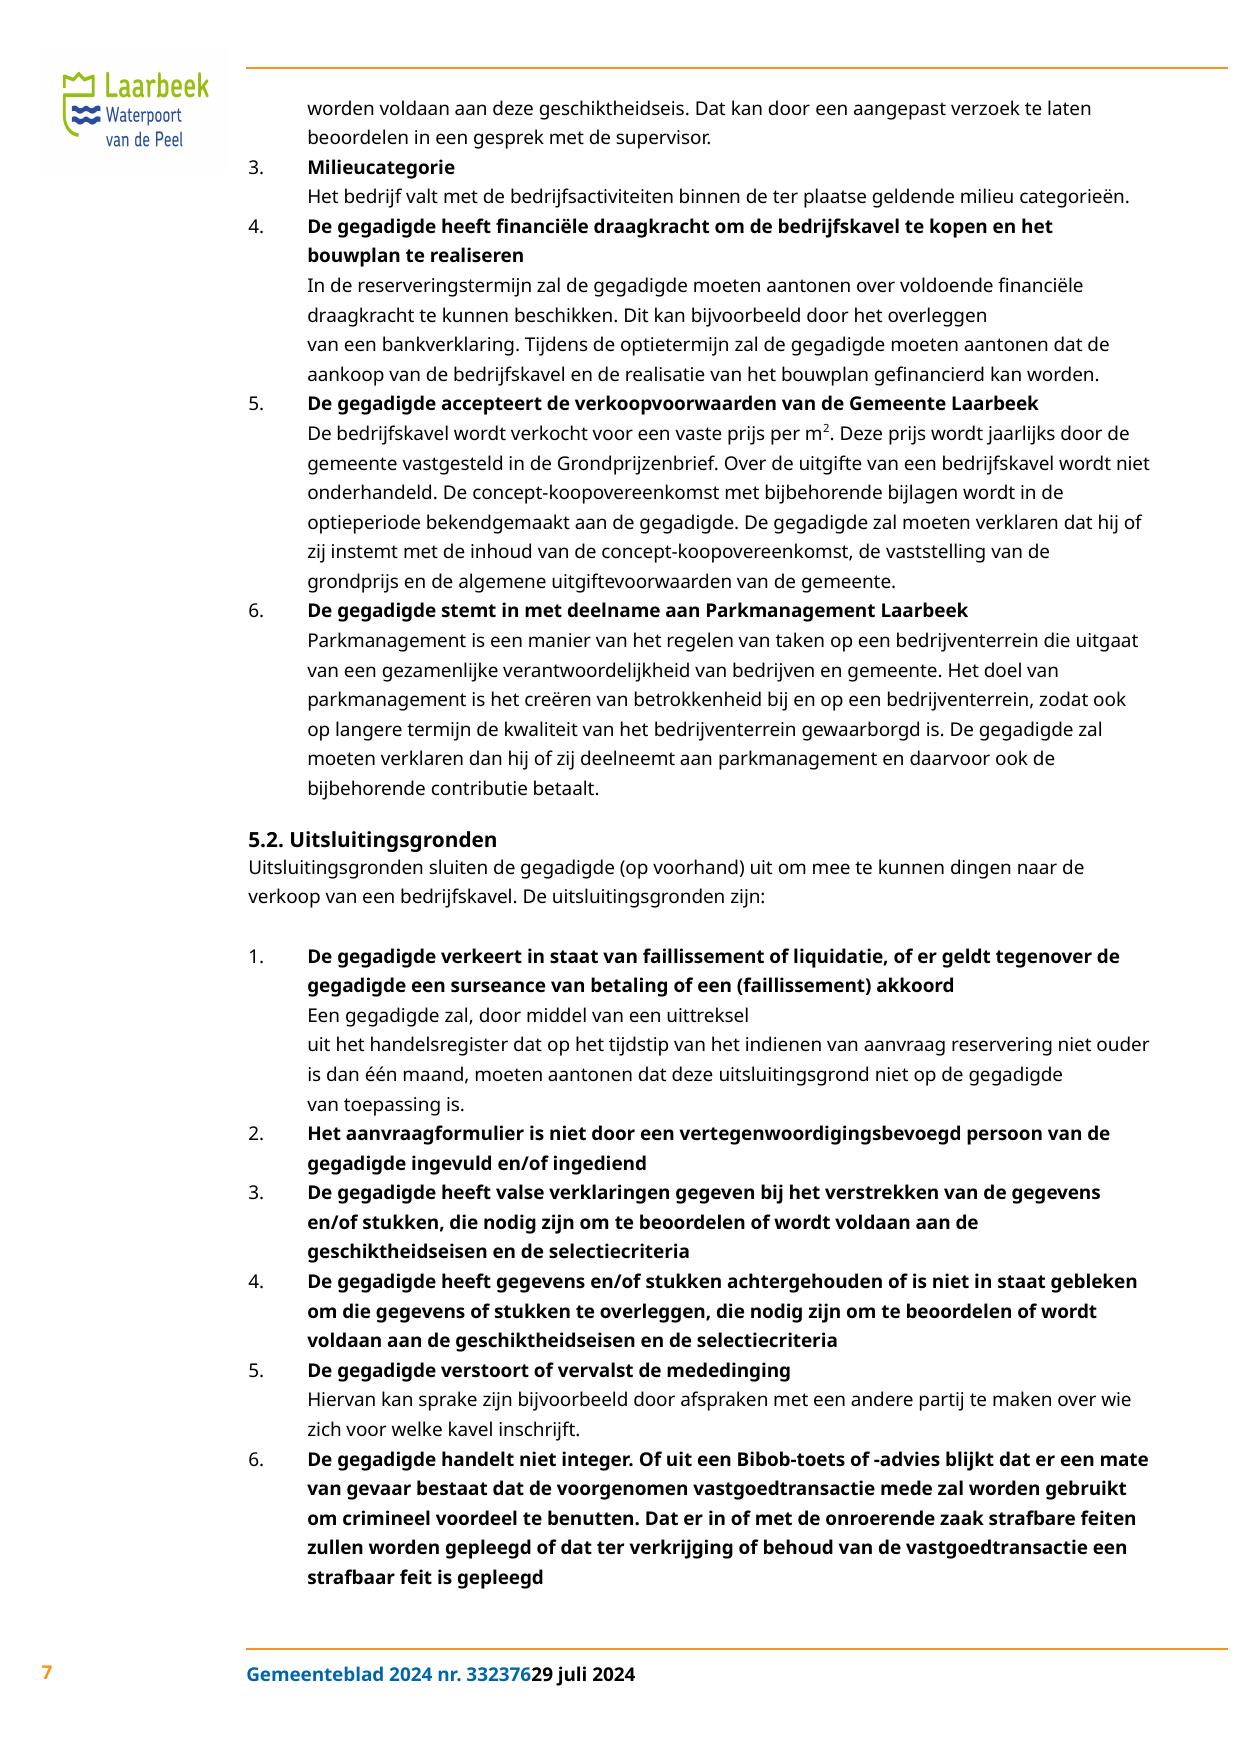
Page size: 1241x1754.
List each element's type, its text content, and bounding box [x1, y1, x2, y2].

list Het aanvraagformulier is niet door een vertegenwoordigingsbevoegd persoon van de gegadigde ingevuld en/of ingediend [248, 1120, 1152, 1176]
list De bedrijfskavel wordt verkocht voor een vaste prijs per m2. Deze prijs wordt jaarlijks door de gemeente vastgesteld in de Grondprijzenbrief. Over de uitgifte van een bedrijfskavel wordt niet onderhandeld. De concept-koopovereenkomst met bijbehorende bijlagen wordt in de optieperiode bekendgemaakt aan de gegadigde. De gegadigde zal moeten verklaren dat hij of zij instemt met de inhoud van de concept-koopovereenkomst, de vaststelling van de grondprijs en de algemene uitgiftevoorwaarden van de gemeente. [248, 420, 1152, 594]
picture [41, 47, 231, 172]
list De gegadigde accepteert de verkoopvoorwaarden van de Gemeente Laarbeek [248, 391, 1152, 416]
list De gegadigde verkeert in staat van faillissement of liquidatie, of er geldt tegenover de gegadigde een surseance van betaling of een (faillissement) akkoord [248, 943, 1152, 998]
list Hiervan kan sprake zijn bijvoorbeeld door afspraken met een andere partij te maken over wie zich voor welke kavel inschrijft. [248, 1387, 1152, 1442]
list worden voldaan aan deze geschiktheidseis. Dat kan door een aangepast verzoek te laten beoordelen in een gesprek met de supervisor. [248, 95, 1152, 150]
list Parkmanagement is een manier van het regelen van taken op een bedrijventerrein die uitgaat van een gezamenlijke verantwoordelijkheid van bedrijven en gemeente. Het doel van parkmanagement is het creëren van betrokkenheid bij en op een bedrijventerrein, zodat ook op langere termijn de kwaliteit van het bedrijventerrein gewaarborgd is. De gegadigde zal moeten verklaren dan hij of zij deelneemt aan parkmanagement en daarvoor ook de bijbehorende contributie betaalt. [248, 627, 1152, 801]
list De gegadigde heeft valse verklaringen gegeven bij het verstrekken van de gegevens en/of stukken, die nodig zijn om te beoordelen of wordt voldaan aan de geschiktheidseisen en de selectiecriteria [248, 1179, 1152, 1264]
text 5.2. Uitsluitingsgronden [248, 826, 1152, 854]
list Milieucategorie [248, 154, 1152, 180]
list Een gegadigde zal, door middel van een uittreksel uit het handelsregister dat op het tijdstip van het indienen van aanvraag reservering niet ouder is dan één maand, moeten aantonen dat deze uitsluitingsgrond niet op de gegadigde van toepassing is. [248, 1002, 1152, 1116]
list In de reserveringstermijn zal de gegadigde moeten aantonen over voldoende financiële draagkracht te kunnen beschikken. Dit kan bijvoorbeeld door het overleggen van een bankverklaring. Tijdens de optietermijn zal de gegadigde moeten aantonen dat de aankoop van de bedrijfskavel en de realisatie van het bouwplan gefinancierd kan worden. [248, 272, 1152, 387]
list De gegadigde heeft gegevens en/of stukken achtergehouden of is niet in staat gebleken om die gegevens of stukken te overleggen, die nodig zijn om te beoordelen of wordt voldaan aan de geschiktheidseisen en de selectiecriteria [248, 1268, 1152, 1353]
list De gegadigde handelt niet integer. Of uit een Bibob-toets of -advies blijkt dat er een mate van gevaar bestaat dat de voorgenomen vastgoedtransactie mede zal worden gebruikt om crimineel voordeel te benutten. Dat er in of met de onroerende zaak strafbare feiten zullen worden gepleegd of dat ter verkrijging of behoud van de vastgoedtransactie een strafbaar feit is gepleegd [248, 1446, 1152, 1590]
list Het bedrijf valt met de bedrijfsactiviteiten binnen de ter plaatse geldende milieu categorieën. [248, 183, 1152, 209]
list De gegadigde heeft financiële draagkracht om de bedrijfskavel te kopen en het bouwplan te realiseren [248, 213, 1152, 268]
list De gegadigde verstoort of vervalst de mededinging [248, 1357, 1152, 1383]
list De gegadigde stemt in met deelname aan Parkmanagement Laarbeek [248, 598, 1152, 623]
text Uitsluitingsgronden sluiten de gegadigde (op voorhand) uit om mee te kunnen dingen naar de verkoop van een bedrijfskavel. De uitsluitingsgronden zijn: [248, 854, 1152, 909]
